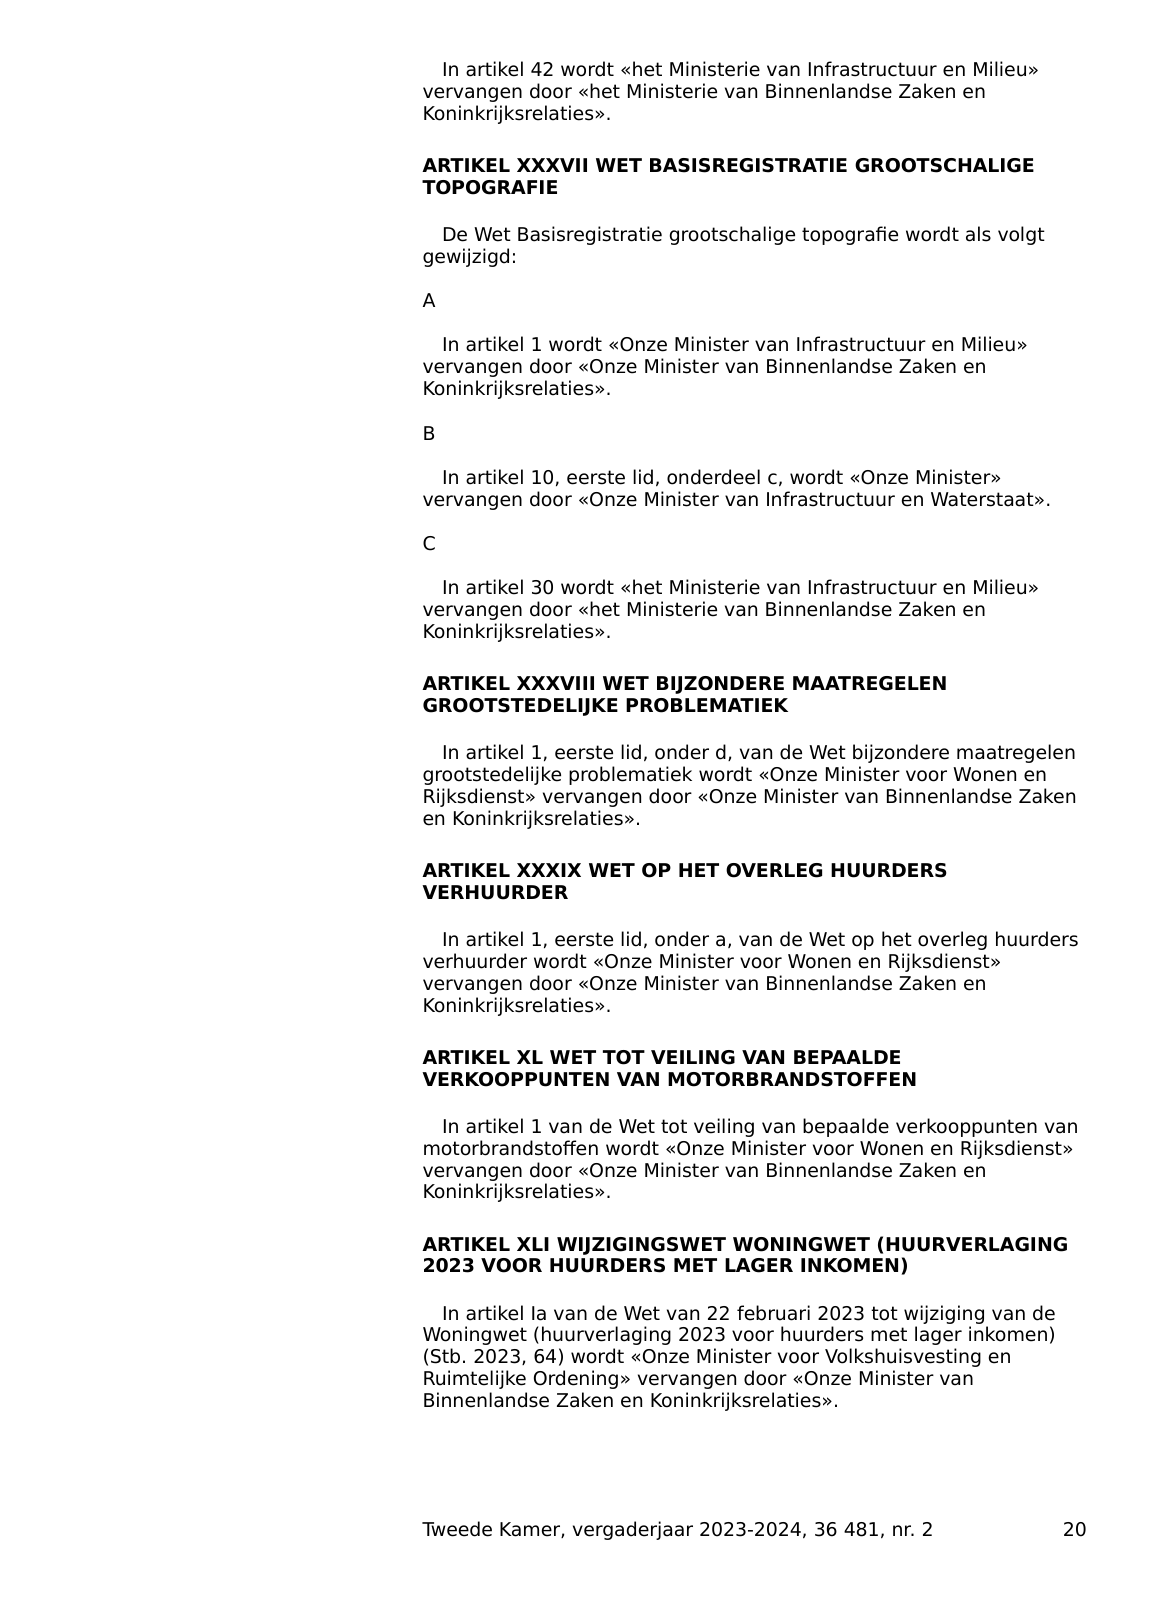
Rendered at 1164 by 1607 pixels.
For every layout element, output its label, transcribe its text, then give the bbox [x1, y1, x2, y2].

text B [422, 422, 1087, 444]
text In artikel 1, eerste lid, onder d, van de Wet bijzondere maatregelen grootstedelijke problematiek wordt «Onze Minister voor Wonen en Rijksdienst» vervangen door «Onze Minister van Binnenlandse Zaken en Koninkrijksrelaties». [422, 742, 1087, 830]
text In artikel 1 van de Wet tot veiling van bepaalde verkooppunten van motorbrandstoffen wordt «Onze Minister voor Wonen en Rijksdienst» vervangen door «Onze Minister van Binnenlandse Zaken en Koninkrijksrelaties». [422, 1116, 1087, 1203]
subtitle ARTIKEL XL WET TOT VEILING VAN BEPAALDE VERKOOPPUNTEN VAN MOTORBRANDSTOFFEN [422, 1047, 1087, 1091]
text In artikel 42 wordt «het Ministerie van Infrastructuur en Milieu» vervangen door «het Ministerie van Binnenlandse Zaken en Koninkrijksrelaties». [422, 59, 1087, 125]
text C [422, 533, 1087, 555]
subtitle ARTIKEL XLI WIJZIGINGSWET WONINGWET (HUURVERLAGING 2023 VOOR HUURDERS MET LAGER INKOMEN) [422, 1233, 1087, 1277]
text In artikel 1 wordt «Onze Minister van Infrastructuur en Milieu» vervangen door «Onze Minister van Binnenlandse Zaken en Koninkrijksrelaties». [422, 334, 1087, 400]
text In artikel 1, eerste lid, onder a, van de Wet op het overleg huurders verhuurder wordt «Onze Minister voor Wonen en Rijksdienst» vervangen door «Onze Minister van Binnenlandse Zaken en Koninkrijksrelaties». [422, 929, 1087, 1017]
subtitle ARTIKEL XXXIX WET OP HET OVERLEG HUURDERS VERHUURDER [422, 860, 1087, 904]
text De Wet Basisregistratie grootschalige topografie wordt als volgt gewijzigd: [422, 224, 1087, 268]
subtitle ARTIKEL XXXVII WET BASISREGISTRATIE GROOTSCHALIGE TOPOGRAFIE [422, 155, 1087, 199]
text A [422, 290, 1087, 312]
text In artikel 10, eerste lid, onderdeel c, wordt «Onze Minister» vervangen door «Onze Minister van Infrastructuur en Waterstaat». [422, 467, 1087, 511]
text In artikel Ia van de Wet van 22 februari 2023 tot wijziging van de Woningwet (huurverlaging 2023 voor huurders met lager inkomen) (Stb. 2023, 64) wordt «Onze Minister voor Volkshuisvesting en Ruimtelijke Ordening» vervangen door «Onze Minister van Binnenlandse Zaken en Koninkrijksrelaties». [422, 1302, 1087, 1412]
subtitle ARTIKEL XXXVIII WET BIJZONDERE MAATREGELEN GROOTSTEDELIJKE PROBLEMATIEK [422, 673, 1087, 717]
text In artikel 30 wordt «het Ministerie van Infrastructuur en Milieu» vervangen door «het Ministerie van Binnenlandse Zaken en Koninkrijksrelaties». [422, 577, 1087, 643]
